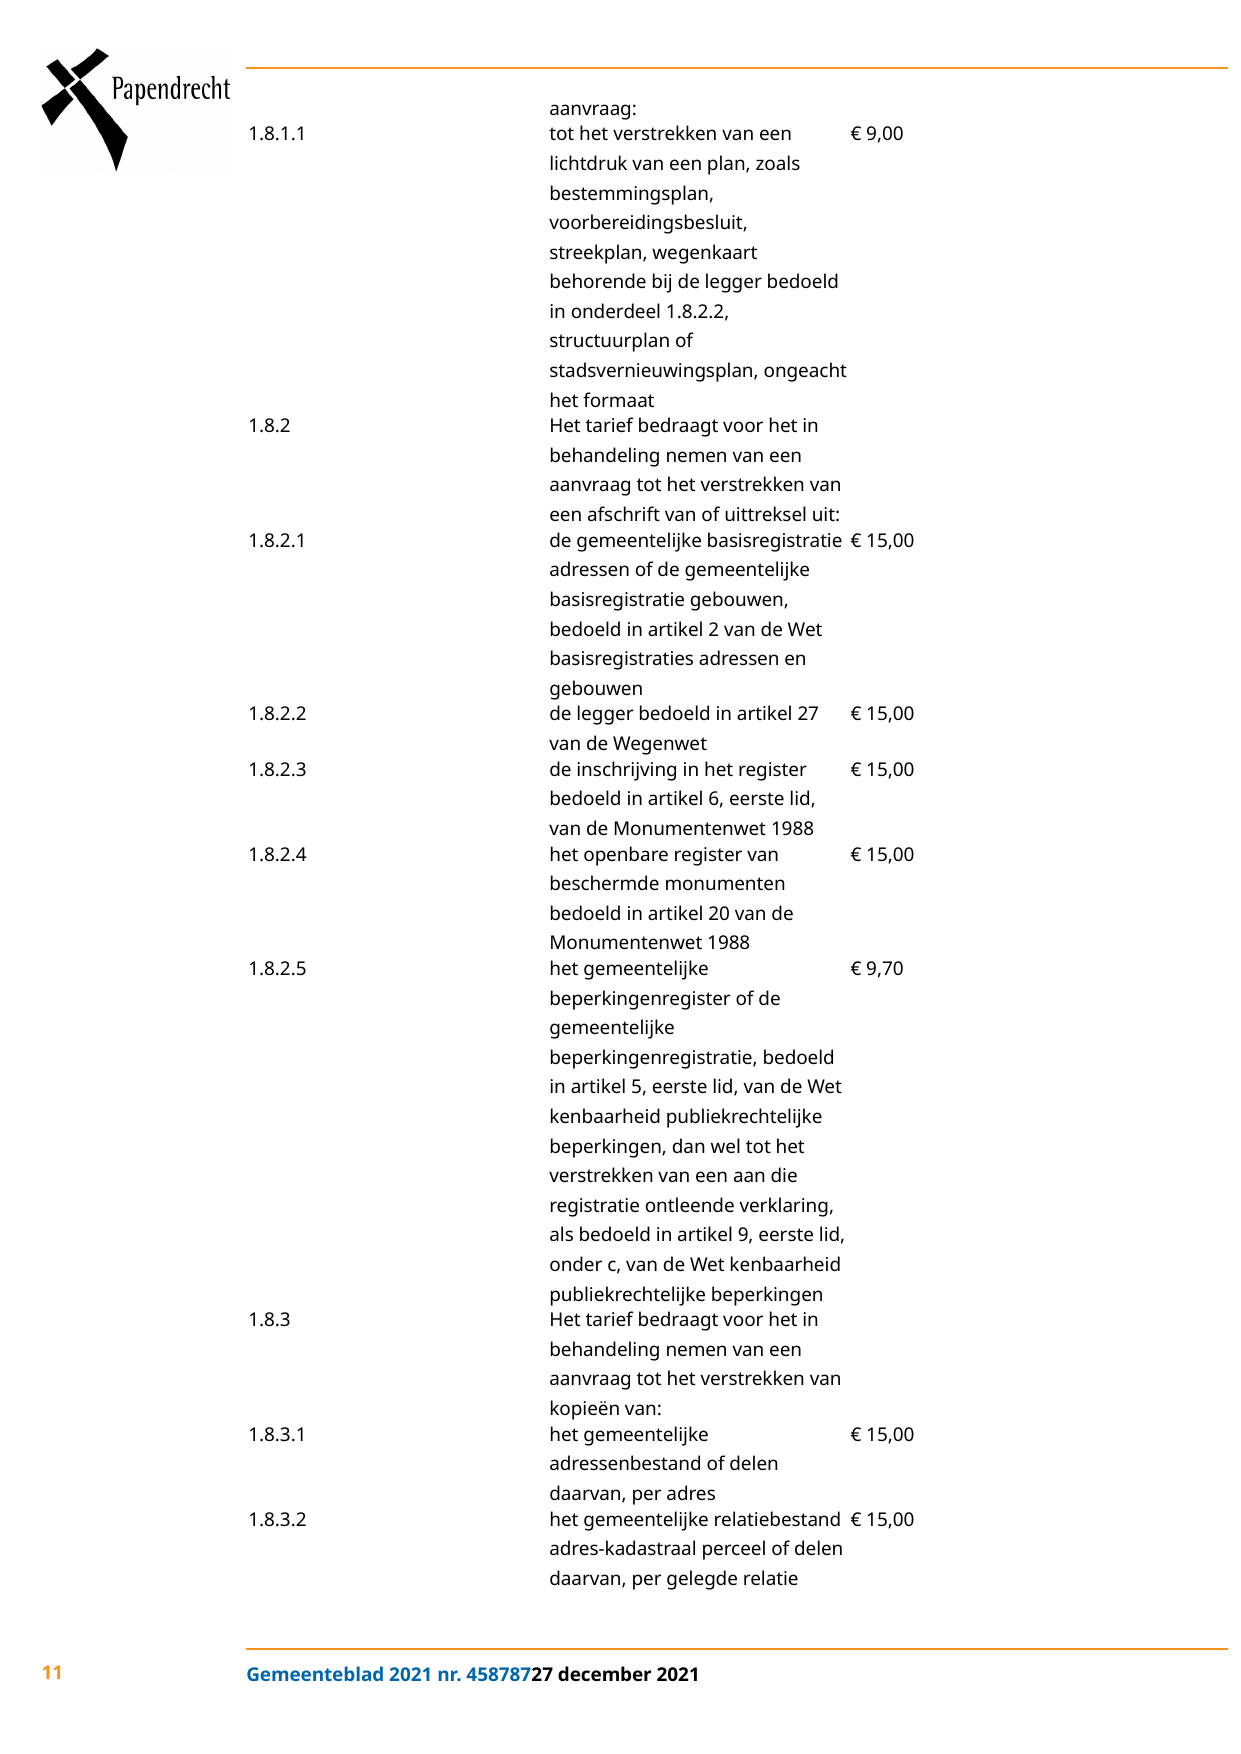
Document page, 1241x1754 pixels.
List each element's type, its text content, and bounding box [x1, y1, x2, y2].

table_cell [850, 1306, 1152, 1421]
table_cell € 15,00 [850, 841, 1152, 955]
table_cell Het tarief bedraagt voor het in behandeling nemen van een aanvraag tot het verstrekken van kopieën van: [549, 1306, 850, 1421]
table_cell de gemeentelijke basisregistratie adressen of de gemeentelijke basisregistratie gebouwen, bedoeld in artikel 2 van de Wet basisregistraties adressen en gebouwen [549, 527, 850, 701]
table_cell € 9,00 [850, 121, 1152, 412]
table_cell € 15,00 [850, 1506, 1152, 1591]
table_cell het gemeentelijke adressenbestand of delen daarvan, per adres [549, 1421, 850, 1506]
table_cell € 9,70 [850, 955, 1152, 1306]
table_cell het gemeentelijke beperkingenregister of de gemeentelijke beperkingenregistratie, bedoeld in artikel 5, eerste lid, van de Wet kenbaarheid publiekrechtelijke beperkingen, dan wel tot het verstrekken van een aan die registratie ontleende verklaring, als bedoeld in artikel 9, eerste lid, onder c, van de Wet kenbaarheid publiekrechtelijke beperkingen [549, 955, 850, 1306]
table_cell 1.8.2.4 [248, 841, 549, 955]
table_cell 1.8.3.1 [248, 1421, 549, 1506]
table_cell € 15,00 [850, 756, 1152, 841]
table_header aanvraag: [549, 95, 850, 121]
table_cell 1.8.2.2 [248, 701, 549, 756]
table_cell tot het verstrekken van een lichtdruk van een plan, zoals bestemmingsplan, voorbereidingsbesluit, streekplan, wegenkaart behorende bij de legger bedoeld in onderdeel 1.8.2.2, structuurplan of stadsvernieuwingsplan, ongeacht het formaat [549, 121, 850, 412]
table_cell € 15,00 [850, 1421, 1152, 1506]
table_cell € 15,00 [850, 701, 1152, 756]
table_header [248, 95, 549, 121]
table_cell 1.8.3.2 [248, 1506, 549, 1591]
table_header [850, 95, 1152, 121]
table_cell de legger bedoeld in artikel 27 van de Wegenwet [549, 701, 850, 756]
table_cell Het tarief bedraagt voor het in behandeling nemen van een aanvraag tot het verstrekken van een afschrift van of uittreksel uit: [549, 413, 850, 527]
table_cell de inschrijving in het register bedoeld in artikel 6, eerste lid, van de Monumentenwet 1988 [549, 756, 850, 841]
table_cell het openbare register van beschermde monumenten bedoeld in artikel 20 van de Monumentenwet 1988 [549, 841, 850, 955]
table_cell 1.8.2.5 [248, 955, 549, 1306]
table_cell 1.8.2.1 [248, 527, 549, 701]
table_cell het gemeentelijke relatiebestand adres-kadastraal perceel of delen daarvan, per gelegde relatie [549, 1506, 850, 1591]
picture [41, 47, 231, 172]
table_cell € 15,00 [850, 527, 1152, 701]
table_cell 1.8.1.1 [248, 121, 549, 412]
table_cell [850, 413, 1152, 527]
table_cell 1.8.2.3 [248, 756, 549, 841]
table_cell 1.8.2 [248, 413, 549, 527]
table_cell 1.8.3 [248, 1306, 549, 1421]
